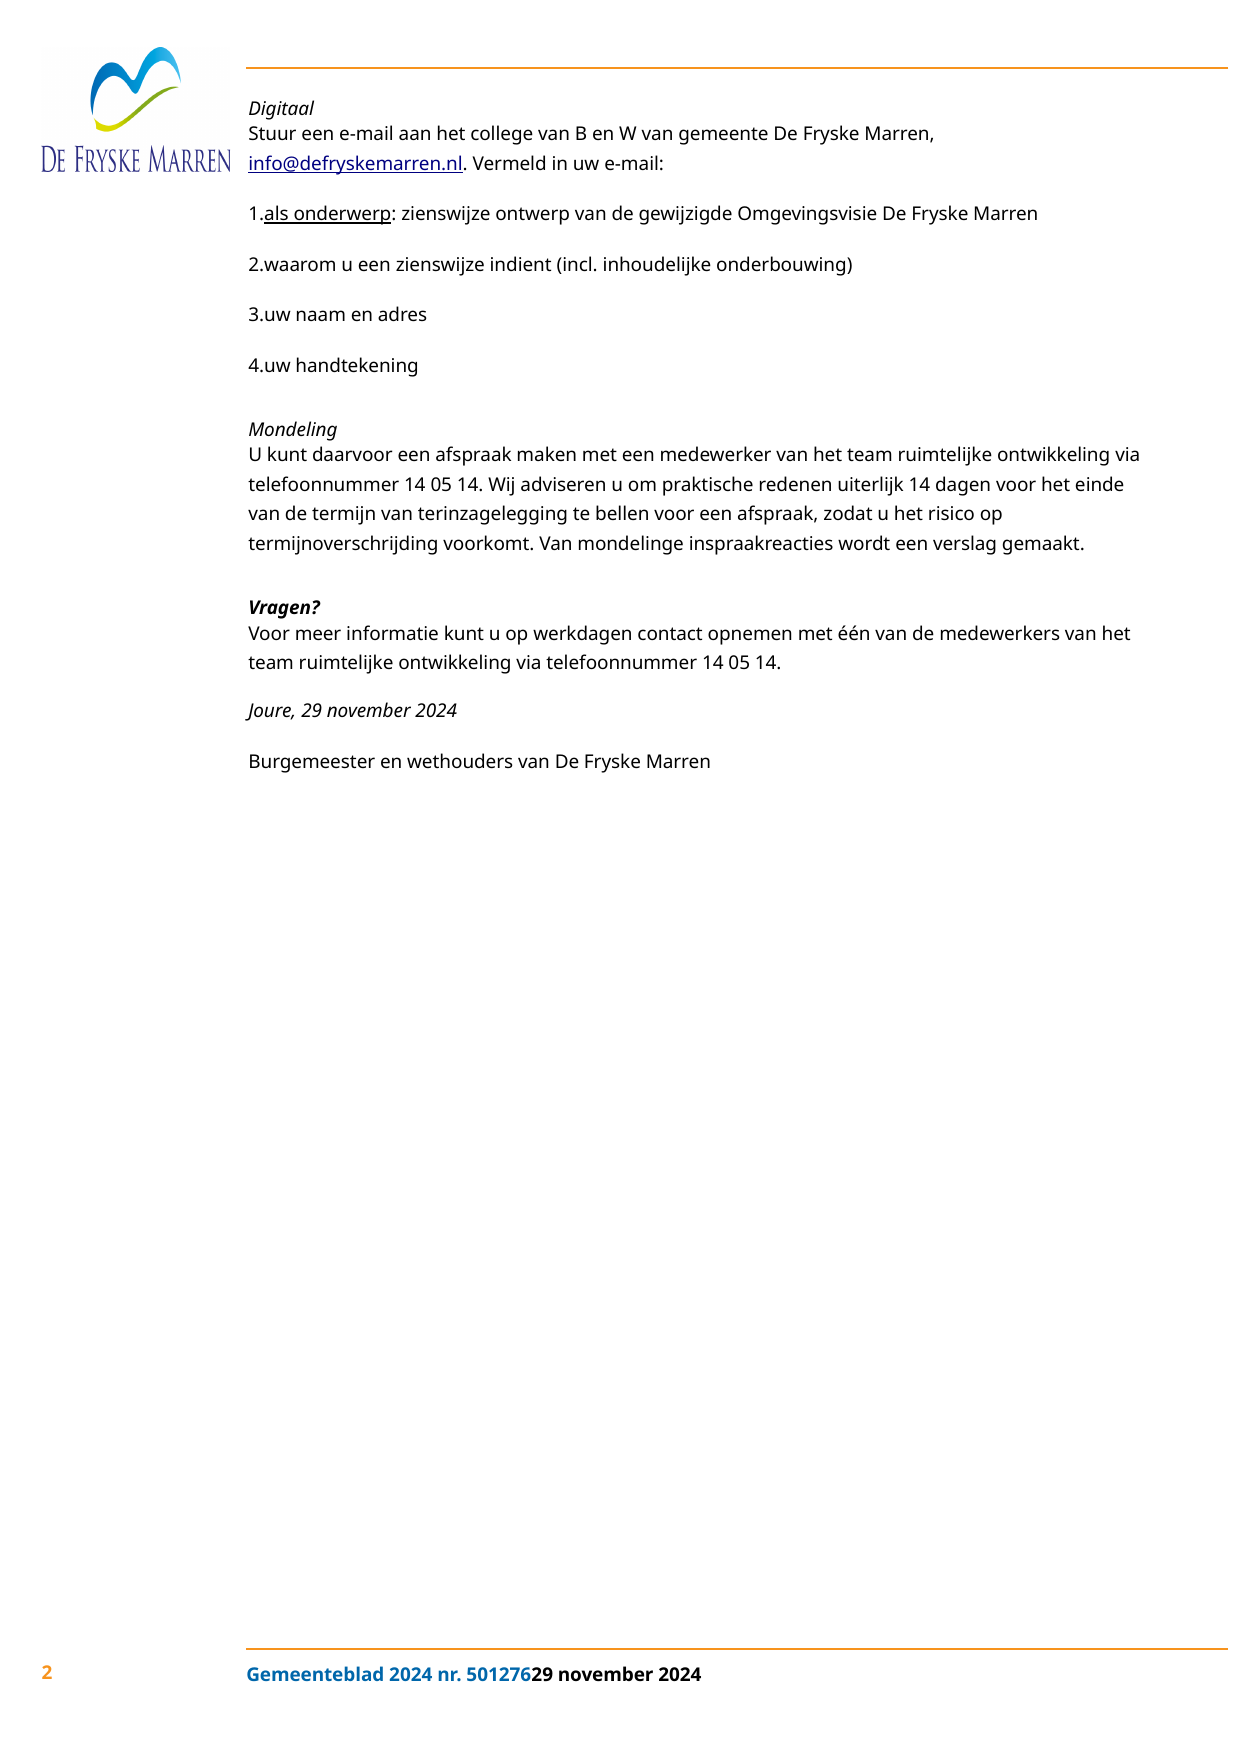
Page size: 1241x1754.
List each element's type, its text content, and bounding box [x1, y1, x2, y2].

text Voor meer informatie kunt u op werkdagen contact opnemen met één van de medewerkers van het team ruimtelijke ontwikkeling via telefoonnummer 14 05 14. [248, 620, 1152, 675]
text 4.uw handtekening [248, 352, 1152, 377]
text Mondeling [248, 416, 1152, 441]
text 2.waarom u een zienswijze indient (incl. inhoudelijke onderbouwing) [248, 251, 1152, 277]
text Digitaal [248, 95, 1152, 121]
text U kunt daarvoor een afspraak maken met een medewerker van het team ruimtelijke ontwikkeling via telefoonnummer 14 05 14. Wij adviseren u om praktische redenen uiterlijk 14 dagen voor het einde van de termijn van terinzagelegging te bellen voor een afspraak, zodat u het risico op termijnoverschrijding voorkomt. Van mondelinge inspraakreacties wordt een verslag gemaakt. [248, 441, 1152, 556]
text Burgemeester en wethouders van De Fryske Marren [248, 749, 1152, 774]
text Vragen? [248, 594, 1152, 620]
text Stuur een e-mail aan het college van B en W van gemeente De Fryske Marren, info@defryskemarren.nl. Vermeld in uw e-mail: [248, 121, 1152, 176]
text 1.als onderwerp: zienswijze ontwerp van de gewijzigde Omgevingsvisie De Fryske Marren [248, 201, 1152, 226]
text 3.uw naam en adres [248, 301, 1152, 327]
picture [41, 47, 231, 172]
text Joure, 29 november 2024 [248, 697, 1152, 723]
